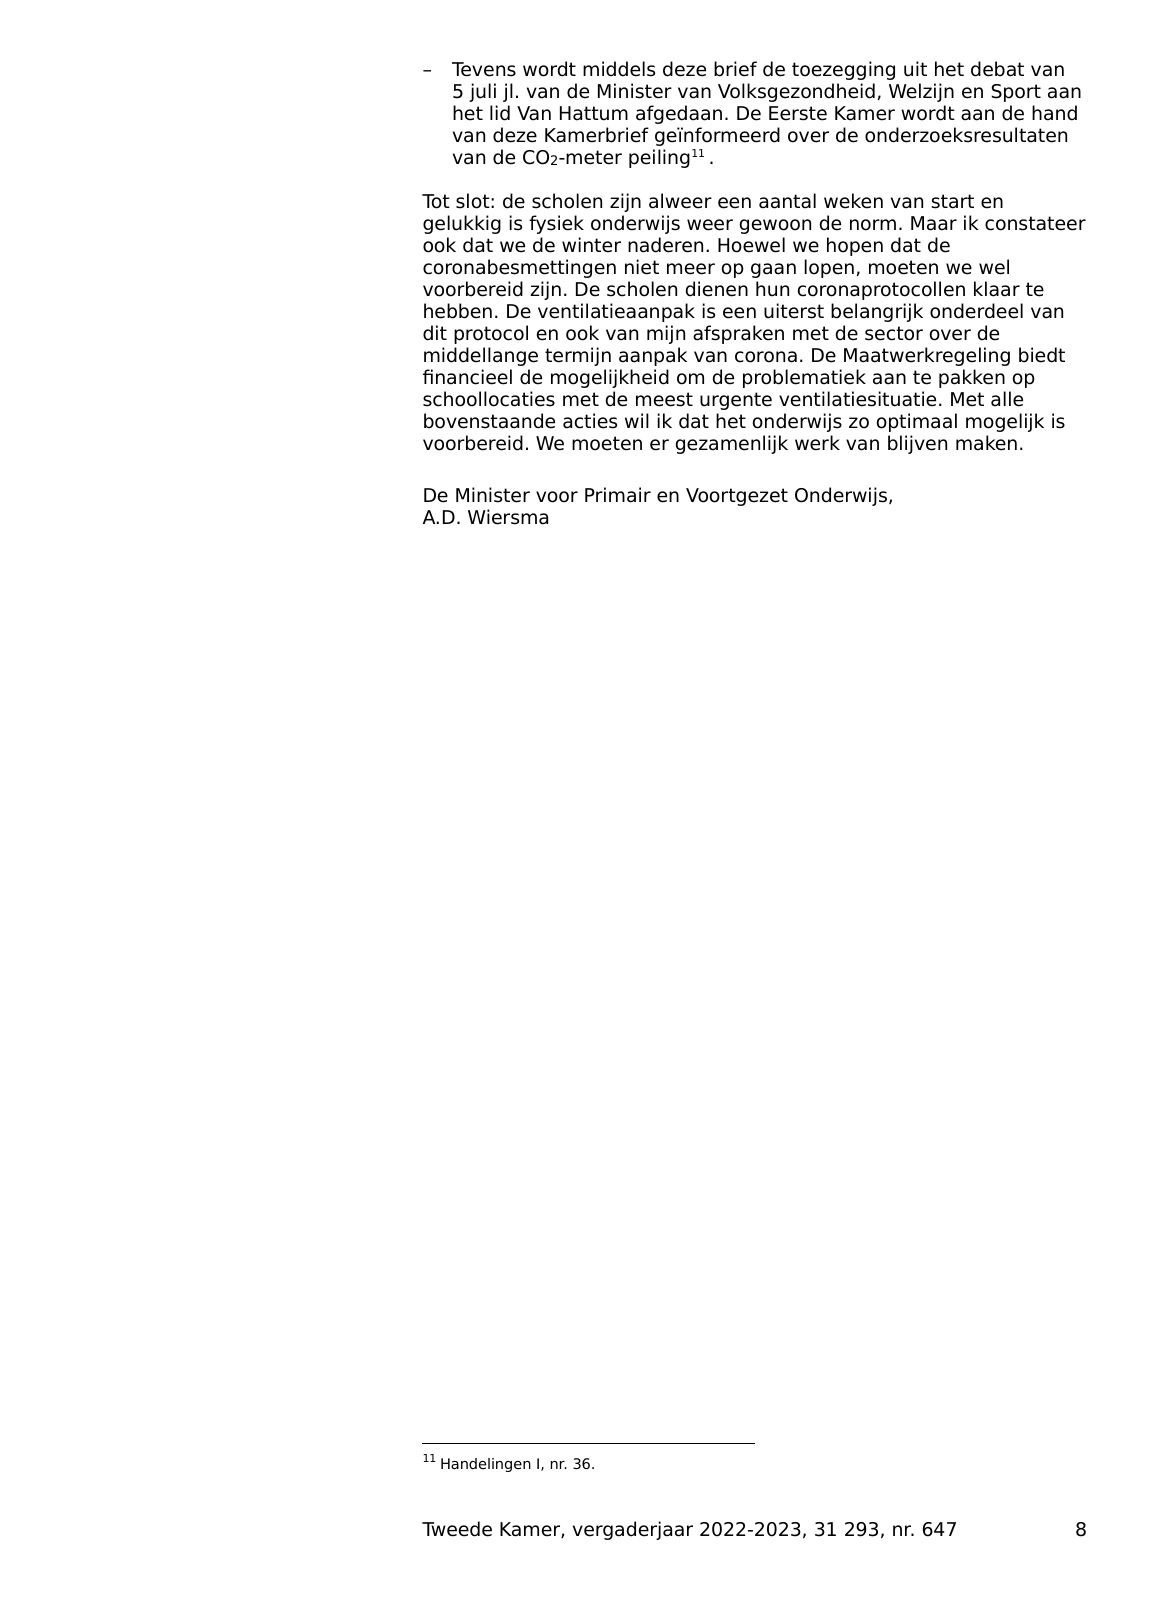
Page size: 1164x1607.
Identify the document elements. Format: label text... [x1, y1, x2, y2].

text Tot slot: de scholen zijn alweer een aantal weken van start en gelukkig is fysiek onderwijs weer gewoon de norm. Maar ik constateer ook dat we de winter naderen. Hoewel we hopen dat de coronabesmettingen niet meer op gaan lopen, moeten we wel voorbereid zijn. De scholen dienen hun coronaprotocollen klaar te hebben. De ventilatieaanpak is een uiterst belangrijk onderdeel van dit protocol en ook van mijn afspraken met de sector over de middellange termijn aanpak van corona. De Maatwerkregeling biedt financieel de mogelijkheid om de problematiek aan te pakken op schoollocaties met de meest urgente ventilatiesituatie. Met alle bovenstaande acties wil ik dat het onderwijs zo optimaal mogelijk is voorbereid. We moeten er gezamenlijk werk van blijven maken. [422, 191, 1087, 455]
text De Minister voor Primair en Voortgezet Onderwijs, A.D. Wiersma [422, 485, 1087, 529]
text Handelingen I, nr. 36. [422, 1452, 1087, 1474]
text – Tevens wordt middels deze brief de toezegging uit het debat van 5 juli jl. van de Minister van Volksgezondheid, Welzijn en Sport aan het lid Van Hattum afgedaan. De Eerste Kamer wordt aan de hand van deze Kamerbrief geïnformeerd over de onderzoeksresultaten van de CO2-meter peiling. [422, 59, 1087, 169]
